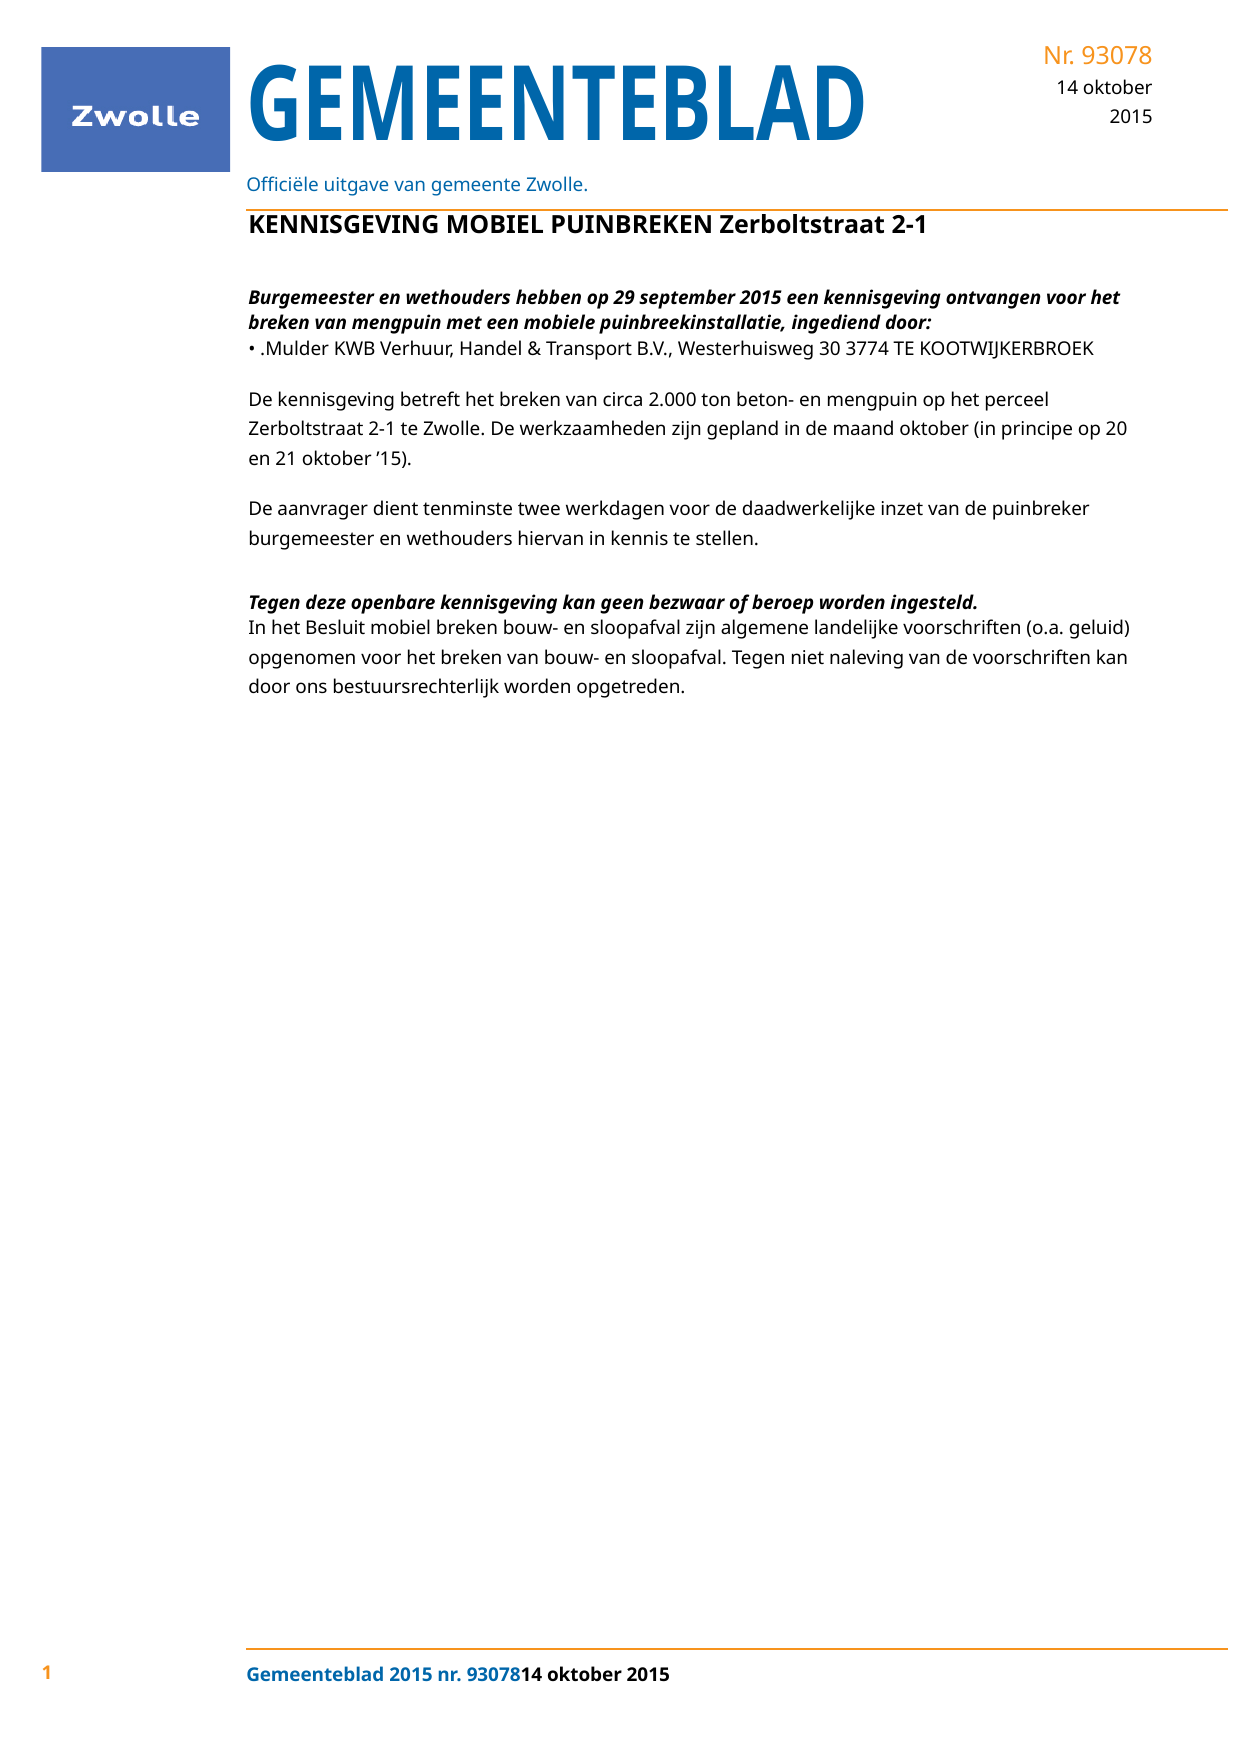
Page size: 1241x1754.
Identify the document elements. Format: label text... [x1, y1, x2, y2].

text KENNISGEVING MOBIEL PUINBREKEN Zerboltstraat 2-1 [248, 211, 1152, 241]
text Tegen deze openbare kennisgeving kan geen bezwaar of beroep worden ingesteld. [248, 589, 1152, 614]
text • .Mulder KWB Verhuur, Handel & Transport B.V., Westerhuisweg 30 3774 TE KOOTWIJKERBROEK [248, 335, 1152, 361]
text De kennisgeving betreft het breken van circa 2.000 ton beton- en mengpuin op het perceel Zerboltstraat 2-1 te Zwolle. De werkzaamheden zijn gepland in de maand oktober (in principe op 20 en 21 oktober ’15). [248, 386, 1152, 471]
text Burgemeester en wethouders hebben op 29 september 2015 een kennisgeving ontvangen voor het breken van mengpuin met een mobiele puinbreekinstallatie, ingediend door: [248, 284, 1152, 335]
picture [41, 47, 231, 172]
text De aanvrager dient tenminste twee werkdagen voor de daadwerkelijke inzet van de puinbreker burgemeester en wethouders hiervan in kennis te stellen. [248, 495, 1152, 551]
text In het Besluit mobiel breken bouw- en sloopafval zijn algemene landelijke voorschriften (o.a. geluid) opgenomen voor het breken van bouw- en sloopafval. Tegen niet naleving van de voorschriften kan door ons bestuursrechterlijk worden opgetreden. [248, 614, 1152, 699]
